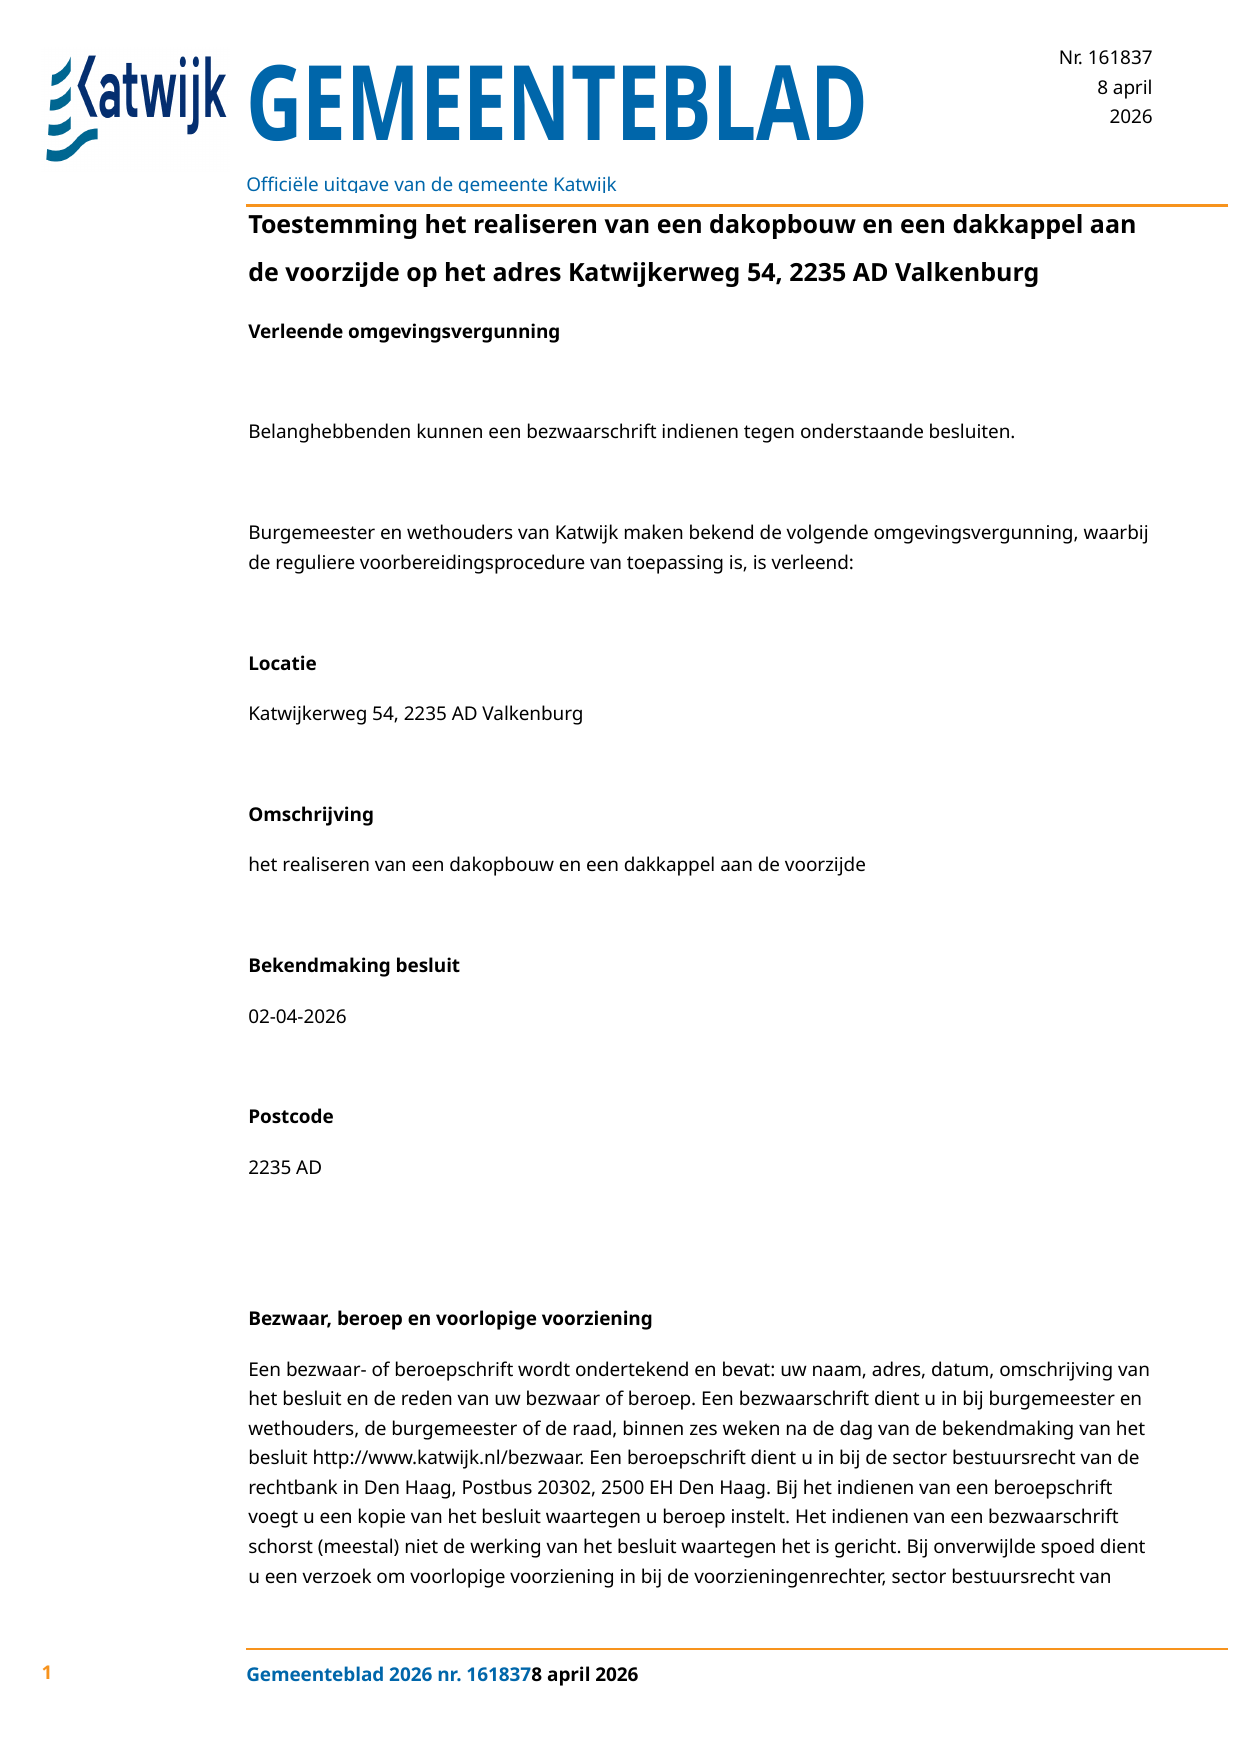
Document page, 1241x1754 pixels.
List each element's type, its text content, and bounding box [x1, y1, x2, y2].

text Een bezwaar- of beroepschrift wordt ondertekend en bevat: uw naam, adres, datum, omschrijving van het besluit en de reden van uw bezwaar of beroep. Een bezwaarschrift dient u in bij burgemeester en wethouders, de burgemeester of de raad, binnen zes weken na de dag van de bekendmaking van het besluit http://www.katwijk.nl/bezwaar. Een beroepschrift dient u in bij de sector bestuursrecht van de rechtbank in Den Haag, Postbus 20302, 2500 EH Den Haag. Bij het indienen van een beroepschrift voegt u een kopie van het besluit waartegen u beroep instelt. Het indienen van een bezwaarschrift schorst (meestal) niet de werking van het besluit waartegen het is gericht. Bij onverwijlde spoed dient u een verzoek om voorlopige voorziening in bij de voorzieningenrechter, sector bestuursrecht van [248, 1356, 1152, 1589]
text Verleende omgevingsvergunning [248, 318, 1152, 344]
text Bekendmaking besluit [248, 952, 1152, 978]
text Locatie [248, 650, 1152, 676]
text Postcode [248, 1104, 1152, 1129]
text 02-04-2026 [248, 1003, 1152, 1029]
picture [41, 47, 231, 172]
text Burgemeester en wethouders van Katwijk maken bekend de volgende omgevingsvergunning, waarbij de reguliere voorbereidingsprocedure van toepassing is, is verleend: [248, 519, 1152, 575]
text 2235 AD [248, 1154, 1152, 1180]
text Katwijkerweg 54, 2235 AD Valkenburg [248, 700, 1152, 726]
text Omschrijving [248, 801, 1152, 827]
text het realiseren van een dakopbouw en een dakkappel aan de voorzijde [248, 852, 1152, 877]
text Toestemming het realiseren van een dakopbouw en een dakkappel aan de voorzijde op het adres Katwijkerweg 54, 2235 AD Valkenburg [248, 207, 1152, 288]
text Bezwaar, beroep en voorlopige voorziening [248, 1305, 1152, 1331]
text Belanghebbenden kunnen een bezwaarschrift indienen tegen onderstaande besluiten. [248, 419, 1152, 444]
